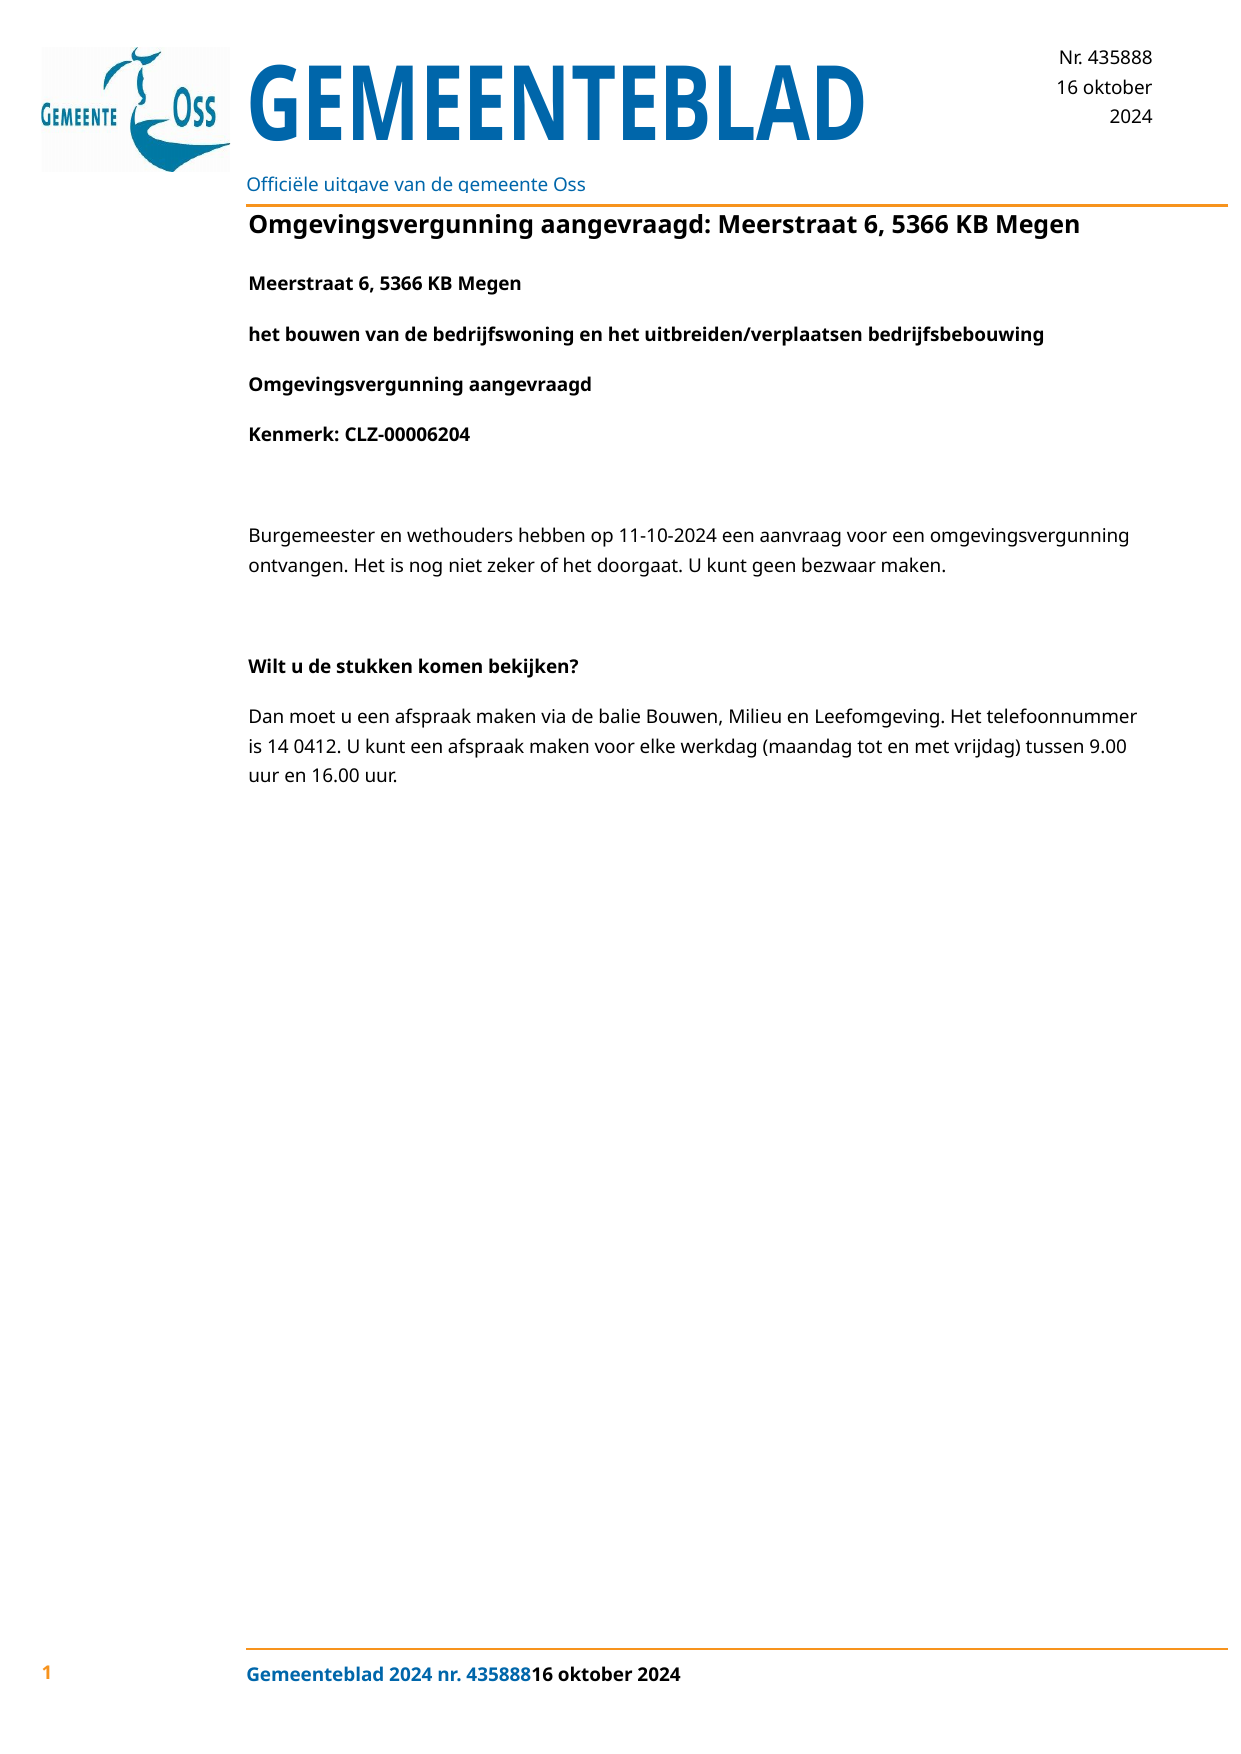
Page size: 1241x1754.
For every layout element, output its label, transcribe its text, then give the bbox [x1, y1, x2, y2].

text Omgevingsvergunning aangevraagd: Meerstraat 6, 5366 KB Megen [248, 207, 1152, 241]
text Wilt u de stukken komen bekijken? [248, 653, 1152, 678]
text Meerstraat 6, 5366 KB Megen [248, 270, 1152, 296]
text het bouwen van de bedrijfswoning en het uitbreiden/verplaatsen bedrijfsbebouwing [248, 321, 1152, 346]
text Omgevingsvergunning aangevraagd [248, 371, 1152, 397]
text Burgemeester en wethouders hebben op 11-10-2024 een aanvraag voor een omgevingsvergunning ontvangen. Het is nog niet zeker of het doorgaat. U kunt geen bezwaar maken. [248, 522, 1152, 578]
text Kenmerk: CLZ-00006204 [248, 422, 1152, 447]
picture [41, 47, 231, 172]
text Dan moet u een afspraak maken via de balie Bouwen, Milieu en Leefomgeving. Het telefoonnummer is 14 0412. U kunt een afspraak maken voor elke werkdag (maandag tot en met vrijdag) tussen 9.00 uur en 16.00 uur. [248, 703, 1152, 788]
